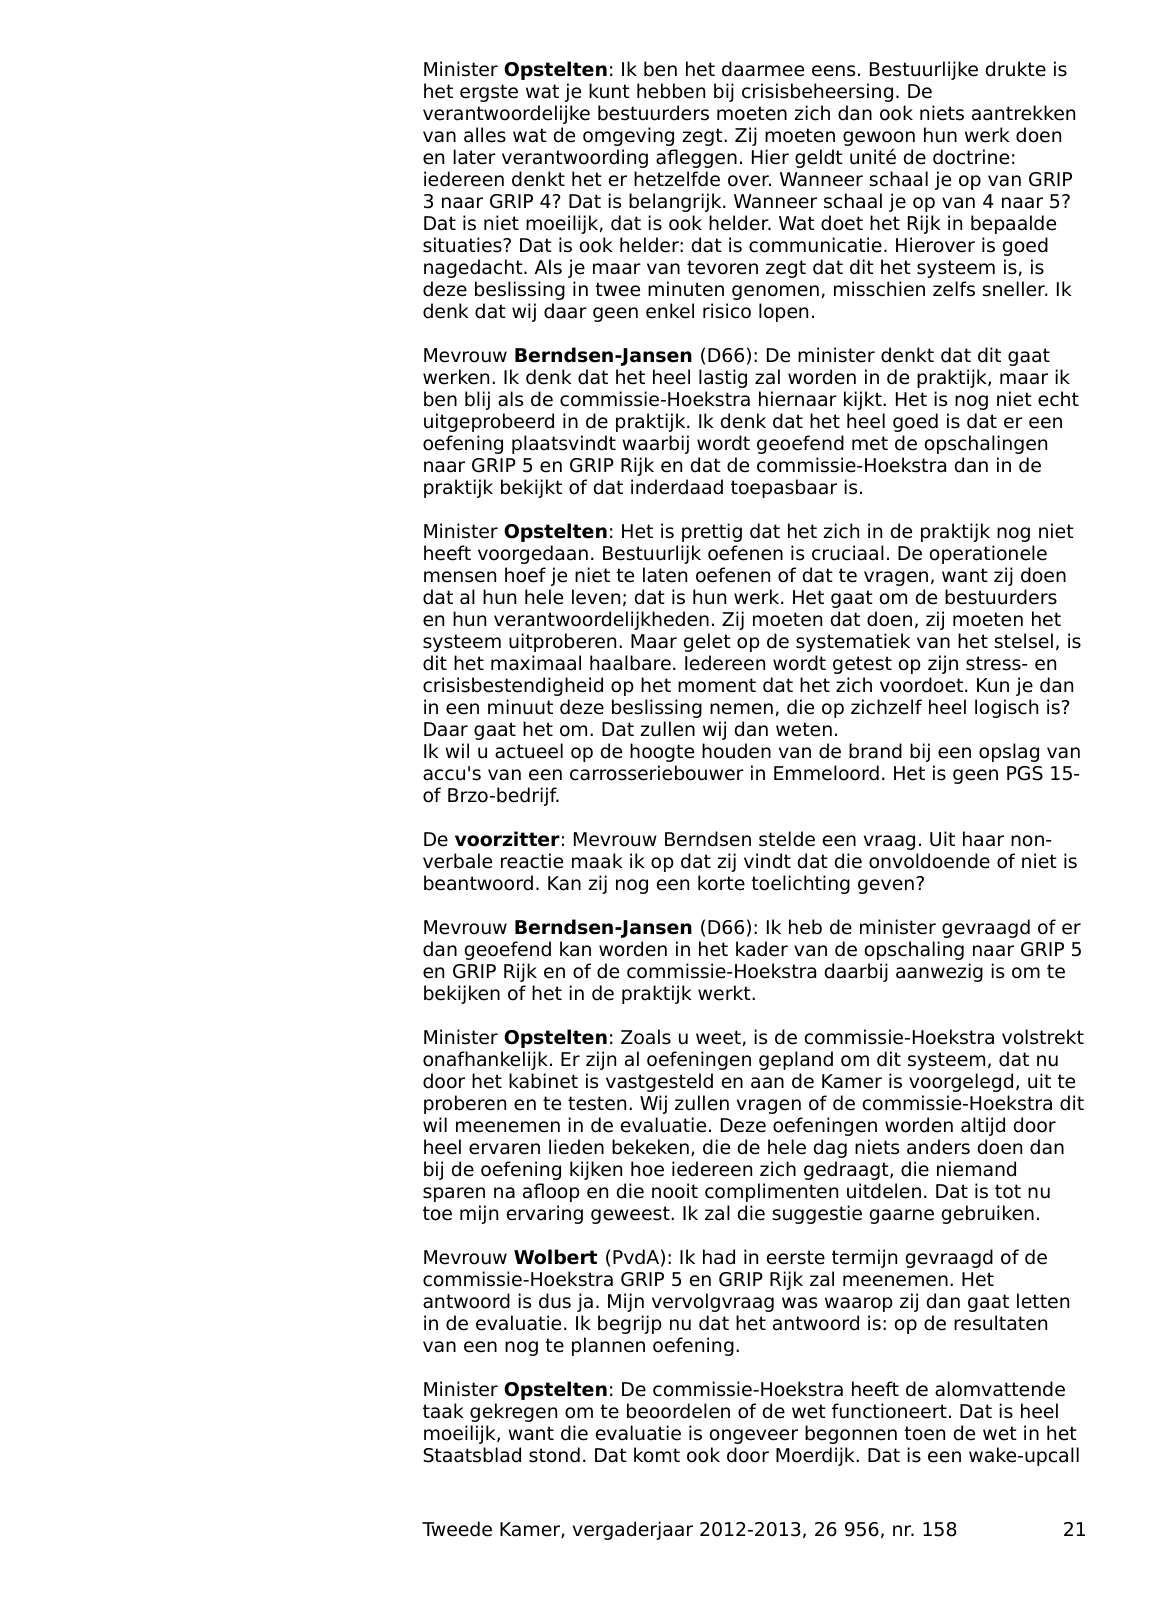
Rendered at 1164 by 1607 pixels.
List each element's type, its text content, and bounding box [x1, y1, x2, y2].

text Mevrouw Berndsen-Jansen (D66): Ik heb de minister gevraagd of er dan geoefend kan worden in het kader van de opschaling naar GRIP 5 en GRIP Rijk en of de commissie-Hoekstra daarbij aanwezig is om te bekijken of het in de praktijk werkt. [422, 917, 1087, 1005]
text Minister Opstelten: Zoals u weet, is de commissie-Hoekstra volstrekt onafhankelijk. Er zijn al oefeningen gepland om dit systeem, dat nu door het kabinet is vastgesteld en aan de Kamer is voorgelegd, uit te proberen en te testen. Wij zullen vragen of de commissie-Hoekstra dit wil meenemen in de evaluatie. Deze oefeningen worden altijd door heel ervaren lieden bekeken, die de hele dag niets anders doen dan bij de oefening kijken hoe iedereen zich gedraagt, die niemand sparen na afloop en die nooit complimenten uitdelen. Dat is tot nu toe mijn ervaring geweest. Ik zal die suggestie gaarne gebruiken. [422, 1027, 1087, 1225]
text Minister Opstelten: Het is prettig dat het zich in de praktijk nog niet heeft voorgedaan. Bestuurlijk oefenen is cruciaal. De operationele mensen hoef je niet te laten oefenen of dat te vragen, want zij doen dat al hun hele leven; dat is hun werk. Het gaat om de bestuurders en hun verantwoordelijkheden. Zij moeten dat doen, zij moeten het systeem uitproberen. Maar gelet op de systematiek van het stelsel, is dit het maximaal haalbare. Iedereen wordt getest op zijn stress- en crisisbestendigheid op het moment dat het zich voordoet. Kun je dan in een minuut deze beslissing nemen, die op zichzelf heel logisch is? Daar gaat het om. Dat zullen wij dan weten. [422, 521, 1087, 741]
text De voorzitter: Mevrouw Berndsen stelde een vraag. Uit haar non-verbale reactie maak ik op dat zij vindt dat die onvoldoende of niet is beantwoord. Kan zij nog een korte toelichting geven? [422, 829, 1087, 895]
text Mevrouw Berndsen-Jansen (D66): De minister denkt dat dit gaat werken. Ik denk dat het heel lastig zal worden in de praktijk, maar ik ben blij als de commissie-Hoekstra hiernaar kijkt. Het is nog niet echt uitgeprobeerd in de praktijk. Ik denk dat het heel goed is dat er een oefening plaatsvindt waarbij wordt geoefend met de opschalingen naar GRIP 5 en GRIP Rijk en dat de commissie-Hoekstra dan in de praktijk bekijkt of dat inderdaad toepasbaar is. [422, 345, 1087, 499]
text Ik wil u actueel op de hoogte houden van de brand bij een opslag van accu's van een carrosseriebouwer in Emmeloord. Het is geen PGS 15- of Brzo-bedrijf. [422, 741, 1087, 807]
text Minister Opstelten: De commissie-Hoekstra heeft de alomvattende taak gekregen om te beoordelen of de wet functioneert. Dat is heel moeilijk, want die evaluatie is ongeveer begonnen toen de wet in het Staatsblad stond. Dat komt ook door Moerdijk. Dat is een wake-upcall [422, 1379, 1087, 1467]
text Mevrouw Wolbert (PvdA): Ik had in eerste termijn gevraagd of de commissie-Hoekstra GRIP 5 en GRIP Rijk zal meenemen. Het antwoord is dus ja. Mijn vervolgvraag was waarop zij dan gaat letten in de evaluatie. Ik begrijp nu dat het antwoord is: op de resultaten van een nog te plannen oefening. [422, 1247, 1087, 1357]
text Minister Opstelten: Ik ben het daarmee eens. Bestuurlijke drukte is het ergste wat je kunt hebben bij crisisbeheersing. De verantwoordelijke bestuurders moeten zich dan ook niets aantrekken van alles wat de omgeving zegt. Zij moeten gewoon hun werk doen en later verantwoording afleggen. Hier geldt unité de doctrine: iedereen denkt het er hetzelfde over. Wanneer schaal je op van GRIP 3 naar GRIP 4? Dat is belangrijk. Wanneer schaal je op van 4 naar 5? Dat is niet moeilijk, dat is ook helder. Wat doet het Rijk in bepaalde situaties? Dat is ook helder: dat is communicatie. Hierover is goed nagedacht. Als je maar van tevoren zegt dat dit het systeem is, is deze beslissing in twee minuten genomen, misschien zelfs sneller. Ik denk dat wij daar geen enkel risico lopen. [422, 59, 1087, 323]
